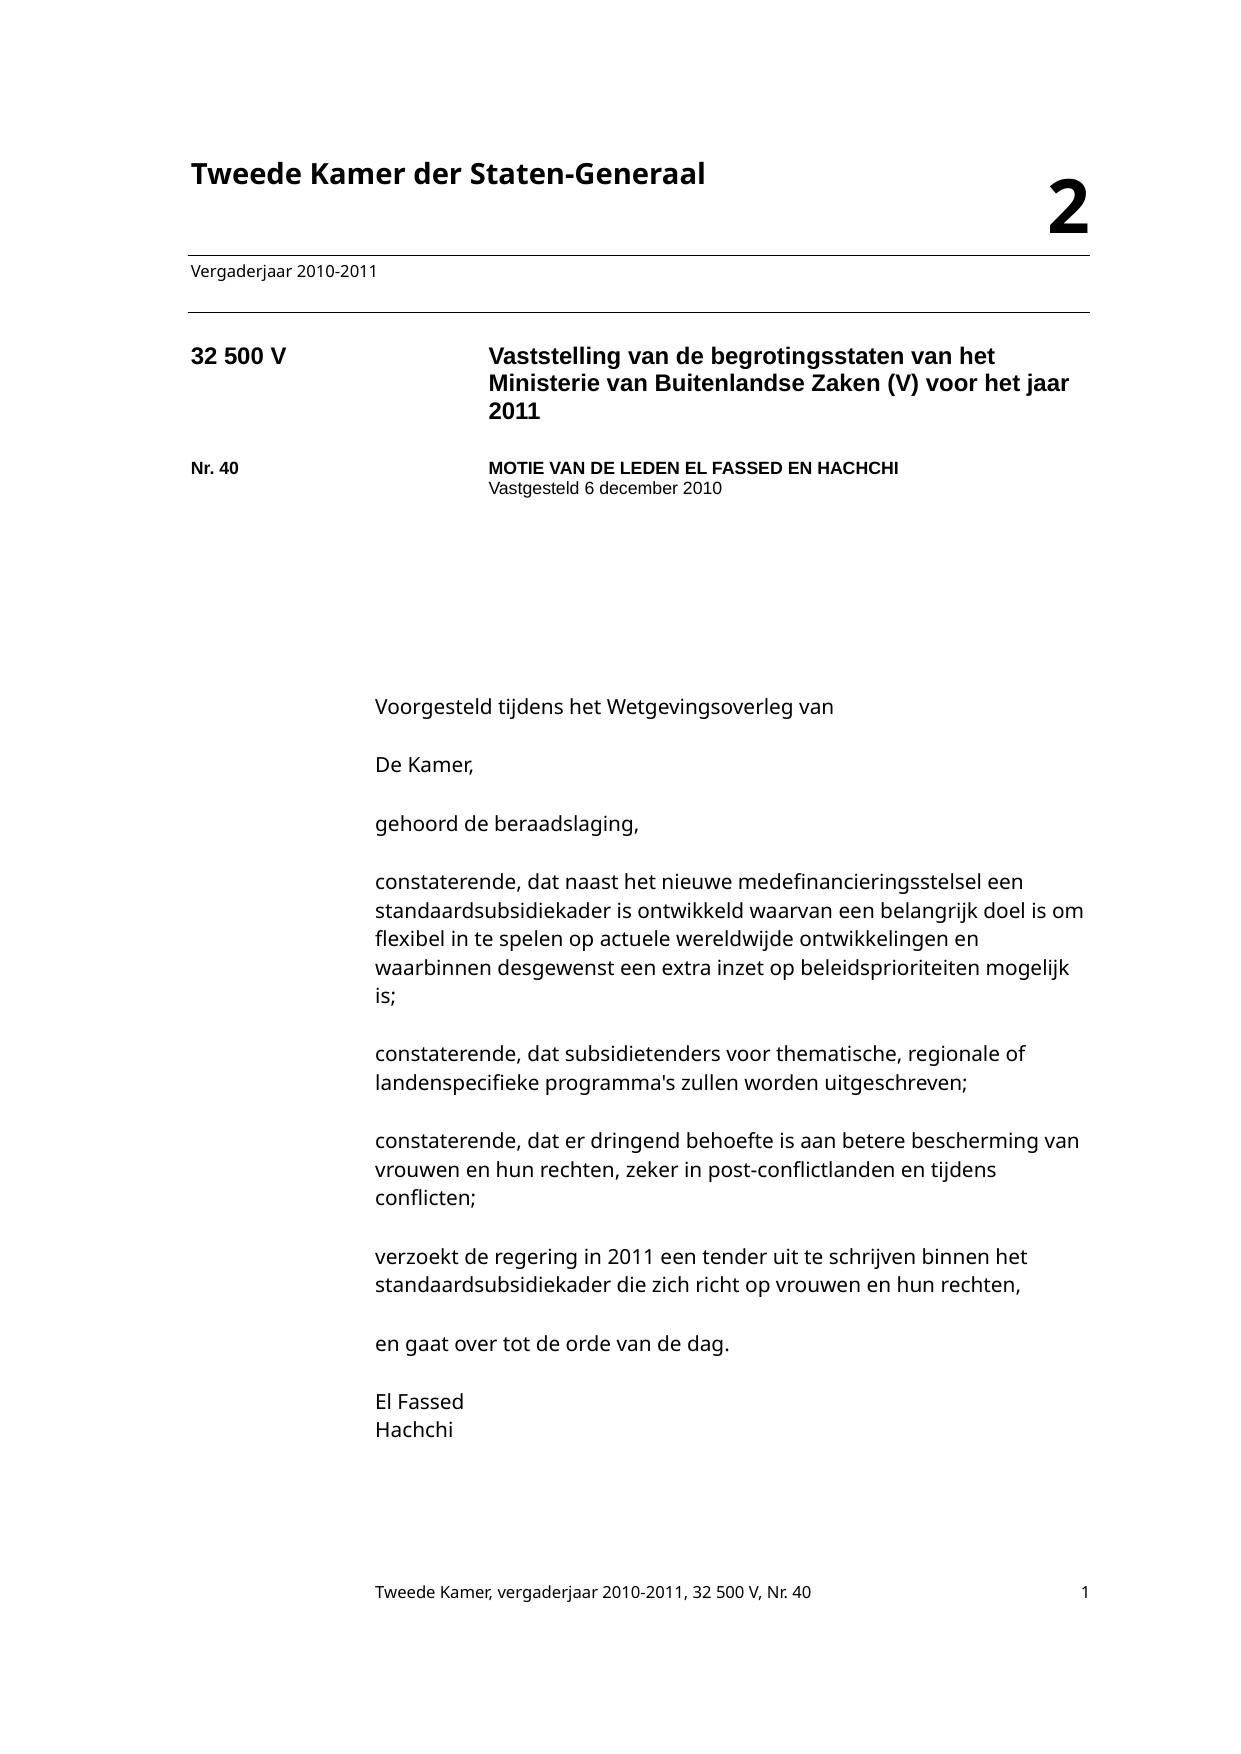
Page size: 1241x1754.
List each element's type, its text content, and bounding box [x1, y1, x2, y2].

text constaterende, dat subsidietenders voor thematische, regionale of landenspecifieke programma's zullen worden uitgeschreven; [375, 1039, 1090, 1096]
text Voorgesteld tijdens het Wetgevingsoverleg van [375, 692, 1090, 721]
table_cell [188, 313, 485, 339]
text De Kamer, [375, 751, 1090, 779]
text constaterende, dat er dringend behoefte is aan betere bescherming van vrouwen en hun rechten, zeker in post-conflictlanden en tijdens conflicten; [375, 1126, 1090, 1212]
table_header 2 [910, 150, 1090, 255]
table_cell Vergaderjaar 2010-2011 [188, 256, 485, 312]
text Hachchi [375, 1416, 1090, 1444]
table_cell [485, 313, 1090, 339]
text constaterende, dat naast het nieuwe medefinancieringsstelsel een standaardsubsidiekader is ontwikkeld waarvan een belangrijk doel is om flexibel in te spelen op actuele wereldwijde ontwikkelingen en waarbinnen desgewenst een extra inzet op beleidsprioriteiten mogelijk is; [375, 867, 1090, 1009]
table_cell Nr. 40 [188, 455, 485, 573]
table_cell 32 500 V [188, 339, 485, 454]
text verzoekt de regering in 2011 een tender uit te schrijven binnen het standaardsubsidiekader die zich richt op vrouwen en hun rechten, [375, 1242, 1090, 1299]
text gehoord de beraadslaging, [375, 809, 1090, 837]
table_cell [485, 256, 1090, 312]
table_cell MOTIE VAN DE LEDEN EL FASSED EN HACHCHI Vastgesteld 6 december 2010 [485, 455, 1090, 573]
table_header Tweede Kamer der Staten-Generaal [188, 150, 909, 255]
text El Fassed [375, 1387, 1090, 1416]
table_cell Vaststelling van de begrotingsstaten van het Ministerie van Buitenlandse Zaken (V) voor het jaar 2011 [485, 339, 1090, 454]
text en gaat over tot de orde van de dag. [375, 1329, 1090, 1357]
